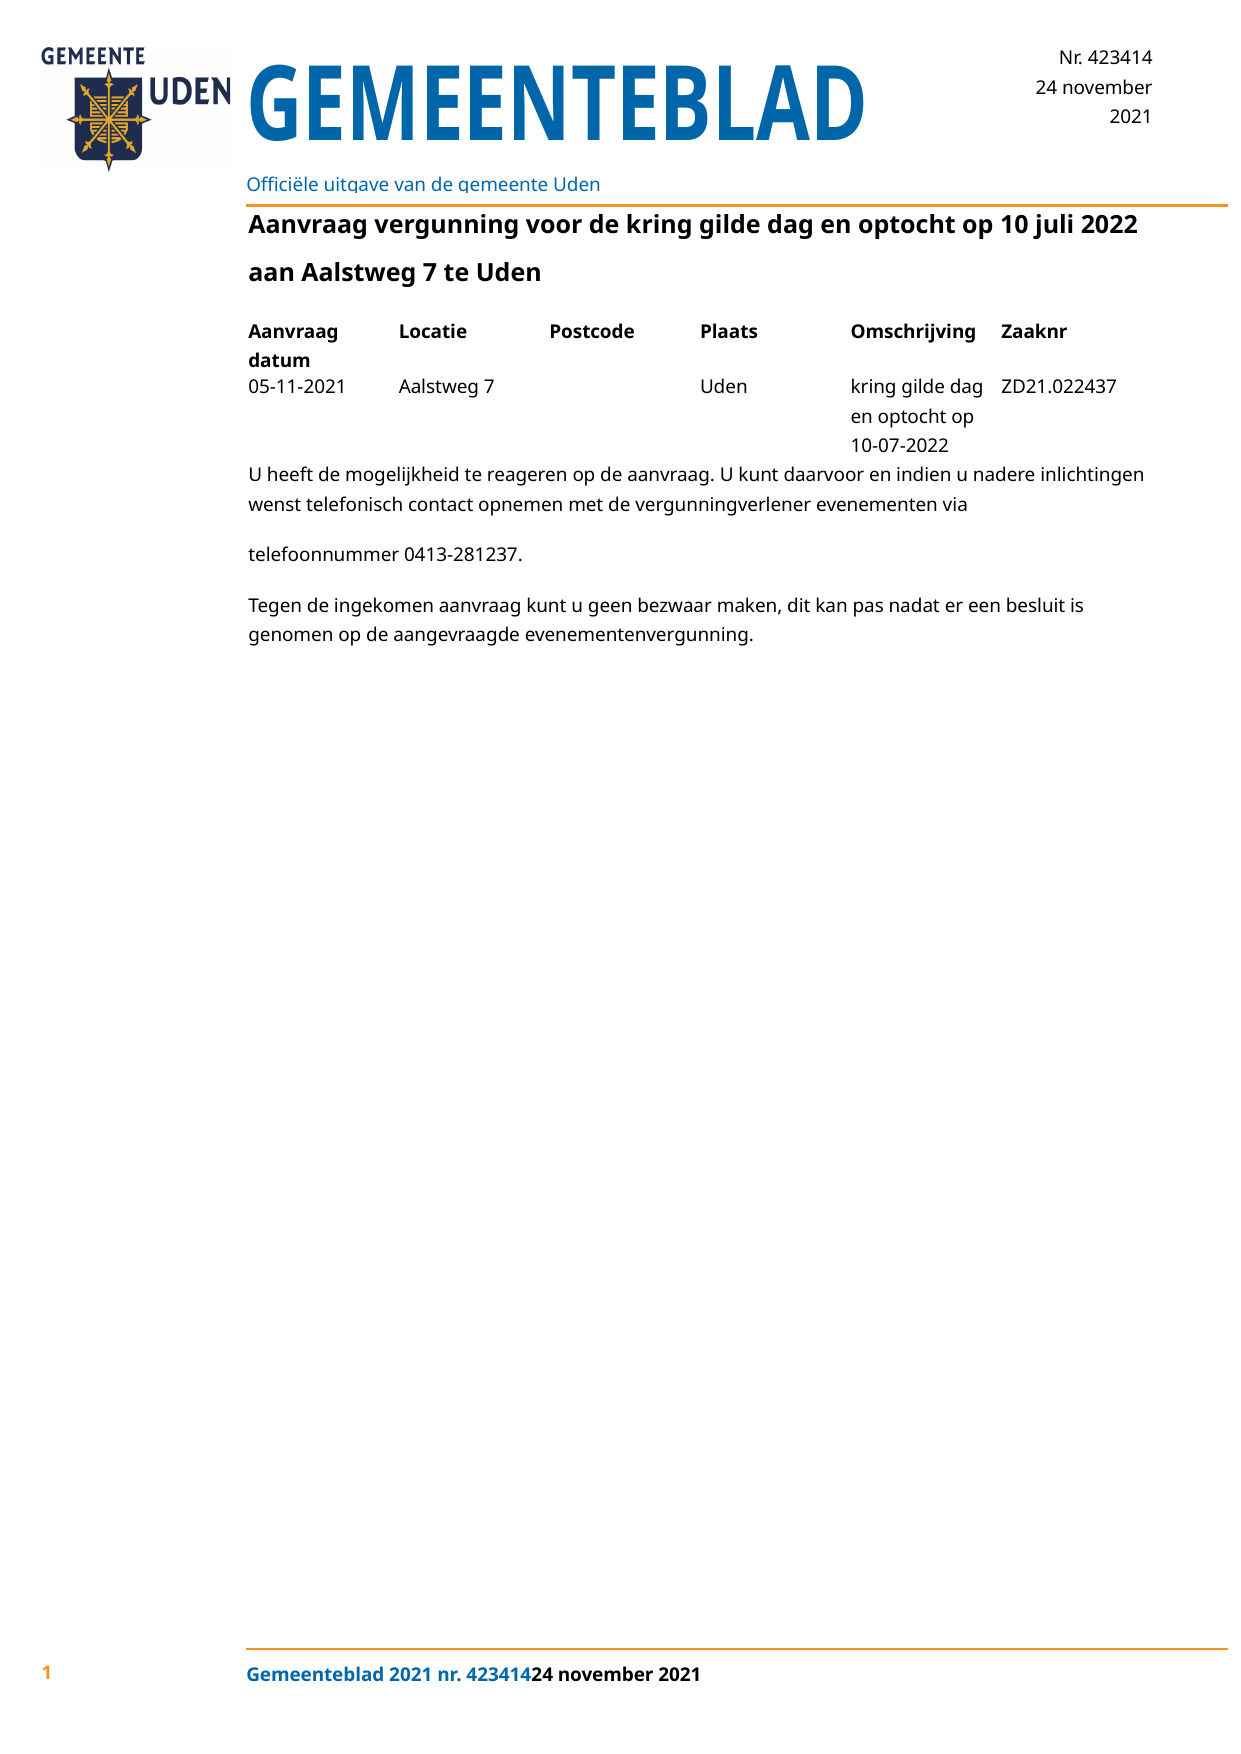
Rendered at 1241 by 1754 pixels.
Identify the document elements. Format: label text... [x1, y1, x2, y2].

table_cell Aalstweg 7 [399, 373, 549, 458]
table_cell kring gilde dag en optocht op 10-07-2022 [850, 373, 1001, 458]
picture [41, 47, 231, 172]
table_cell Uden [700, 373, 850, 458]
table_cell 05-11-2021 [248, 373, 398, 458]
table_header Locatie [399, 318, 549, 373]
table_cell ZD21.022437 [1001, 373, 1152, 458]
table_header Omschrijving [850, 318, 1001, 373]
table_header Aanvraag datum [248, 318, 398, 373]
text Aanvraag vergunning voor de kring gilde dag en optocht op 10 juli 2022 aan Aalstweg 7 te Uden [248, 207, 1152, 288]
table_cell [549, 373, 700, 458]
text U heeft de mogelijkheid te reageren op de aanvraag. U kunt daarvoor en indien u nadere inlichtingen wenst telefonisch contact opnemen met de vergunningverlener evenementen via [248, 461, 1152, 517]
text Tegen de ingekomen aanvraag kunt u geen bezwaar maken, dit kan pas nadat er een besluit is genomen op de aangevraagde evenementenvergunning. [248, 592, 1152, 647]
table_header Zaaknr [1001, 318, 1152, 373]
table_header Postcode [549, 318, 700, 373]
text telefoonnummer 0413-281237. [248, 541, 1152, 567]
table_header Plaats [700, 318, 850, 373]
